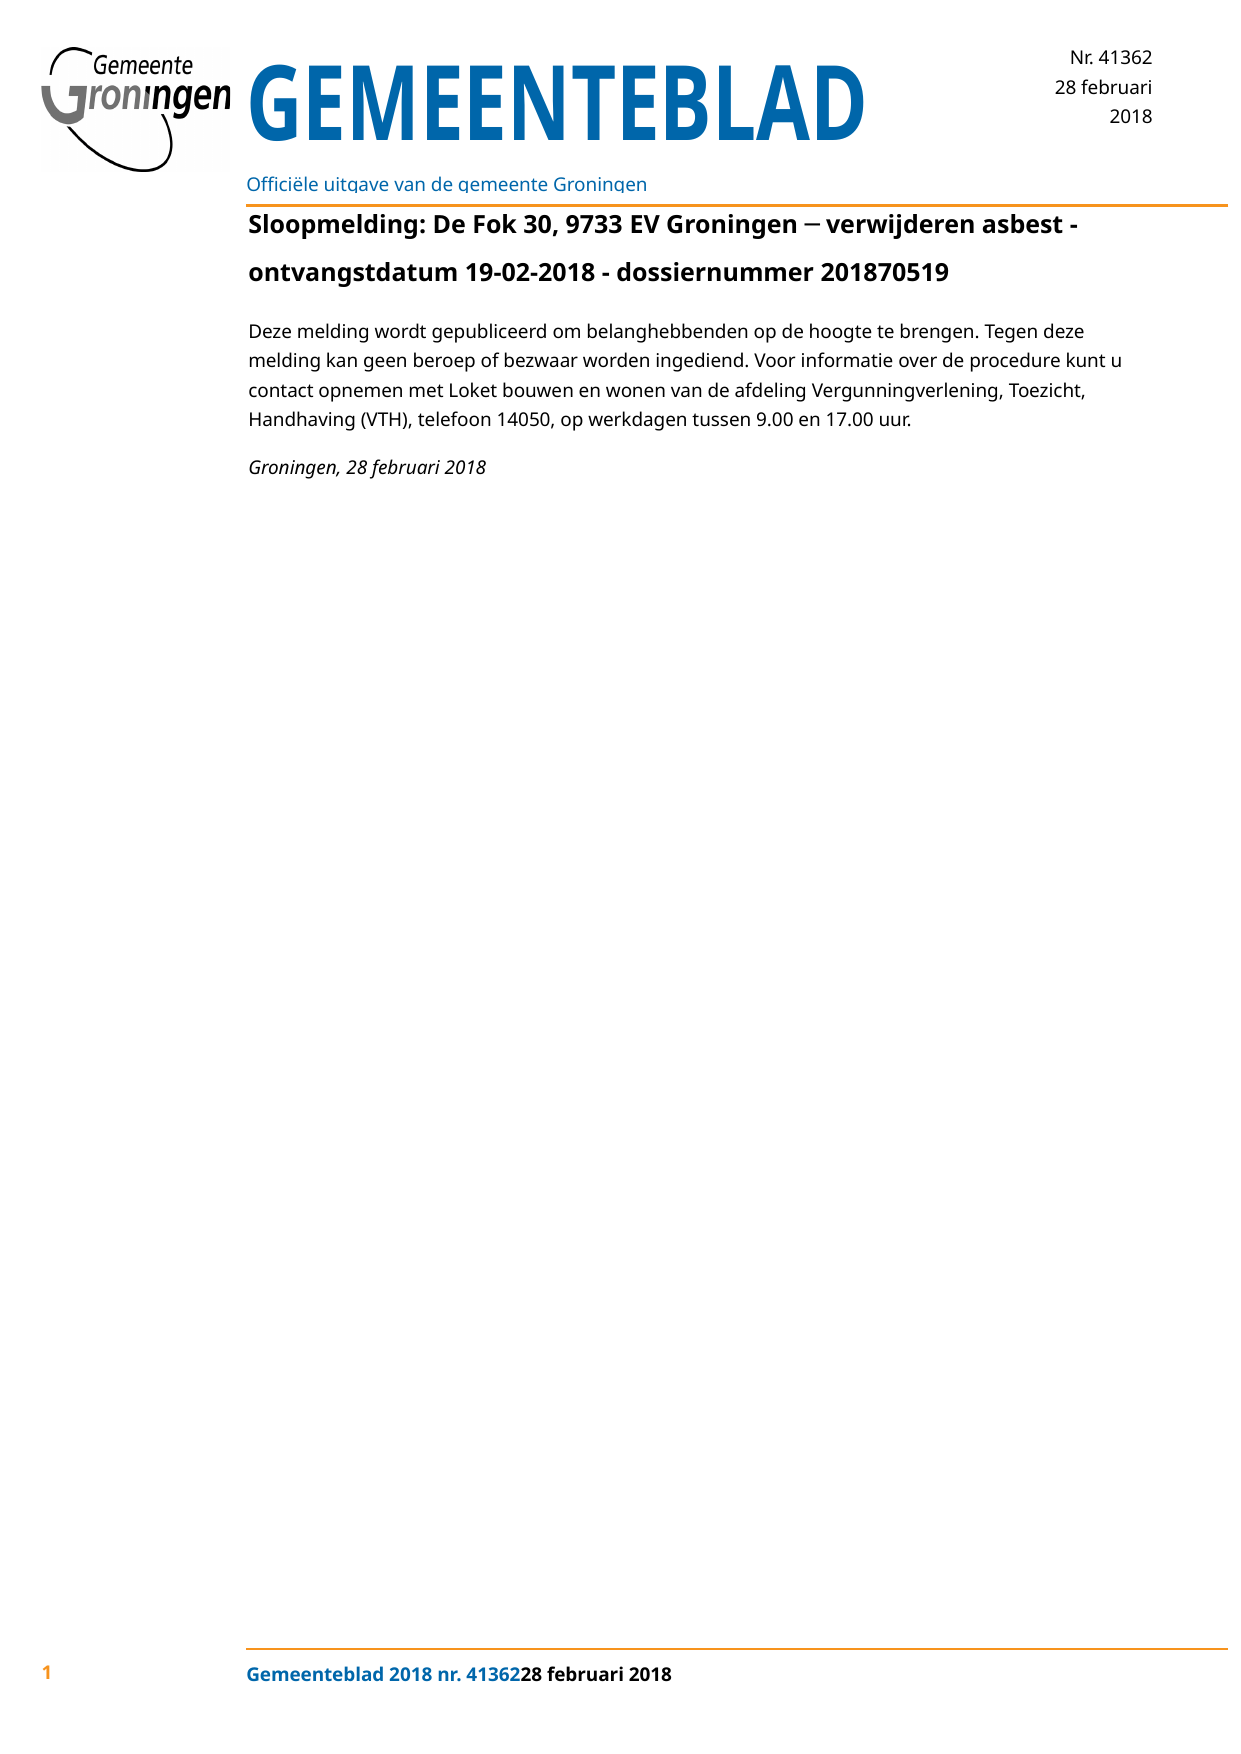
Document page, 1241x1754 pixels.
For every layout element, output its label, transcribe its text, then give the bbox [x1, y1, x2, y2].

picture [41, 47, 231, 172]
text Groningen, 28 februari 2018 [248, 454, 1152, 480]
text Sloopmelding: De Fok 30, 9733 EV Groningen ─ verwijderen asbest - ontvangstdatum 19-02-2018 - dossiernummer 201870519 [248, 207, 1152, 288]
text Deze melding wordt gepubliceerd om belanghebbenden op de hoogte te brengen. Tegen deze melding kan geen beroep of bezwaar worden ingediend. Voor informatie over de procedure kunt u contact opnemen met Loket bouwen en wonen van de afdeling Vergunningverlening, Toezicht, Handhaving (VTH), telefoon 14050, op werkdagen tussen 9.00 en 17.00 uur. [248, 318, 1152, 432]
